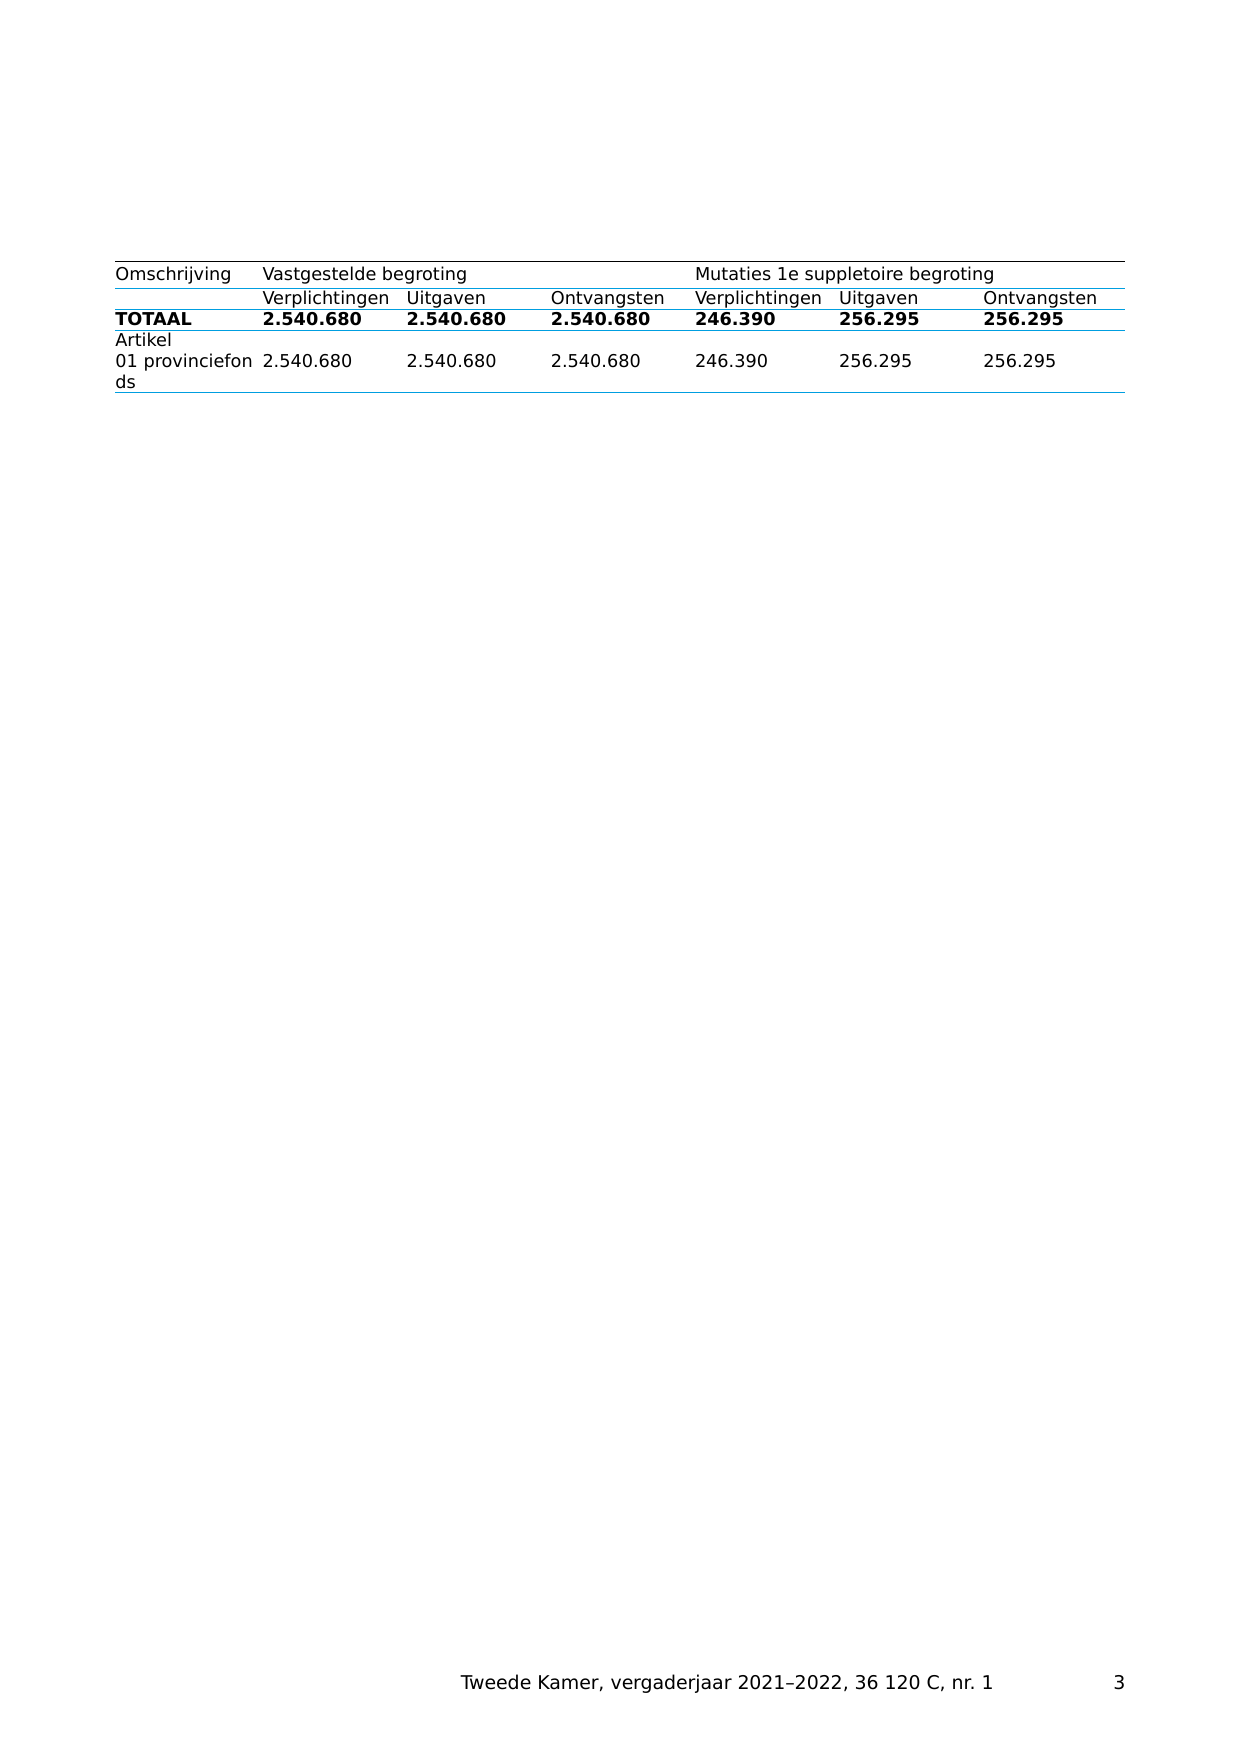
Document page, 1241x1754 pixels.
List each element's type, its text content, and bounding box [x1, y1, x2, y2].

table_cell 256.295 [836, 310, 980, 330]
table_cell Uitgaven [404, 289, 548, 309]
table_cell 2.540.680 [259, 331, 403, 392]
table_cell Verplichtingen [259, 289, 403, 309]
table_cell Omschrijving [115, 262, 259, 288]
table_cell 2.540.680 [404, 331, 548, 392]
table_cell Ontvangsten [548, 289, 692, 309]
table_cell 256.295 [836, 331, 980, 392]
table_cell Mutaties 1e suppletoire begroting [692, 262, 1125, 288]
table_cell 246.390 [692, 310, 836, 330]
table_cell 2.540.680 [404, 310, 548, 330]
table_cell 2.540.680 [548, 331, 692, 392]
table_cell Vastgestelde begroting [259, 262, 692, 288]
table_cell Verplichtingen [692, 289, 836, 309]
table_cell Uitgaven [836, 289, 980, 309]
table_cell 256.295 [980, 331, 1125, 392]
table_cell Artikel 01 provinciefonds [115, 331, 259, 392]
table_cell TOTAAL [115, 310, 259, 330]
table_cell [115, 289, 259, 309]
table_cell 246.390 [692, 331, 836, 392]
table_header Wijziging begrotingsstaat van het provinciefonds (C) voor het jaar 2022 (eerste suppletoire begroting) (bedragen x € 1.000) [115, 213, 1125, 261]
table_cell Ontvangsten [980, 289, 1125, 309]
table_cell 2.540.680 [259, 310, 403, 330]
table_cell 256.295 [980, 310, 1125, 330]
table_cell 2.540.680 [548, 310, 692, 330]
